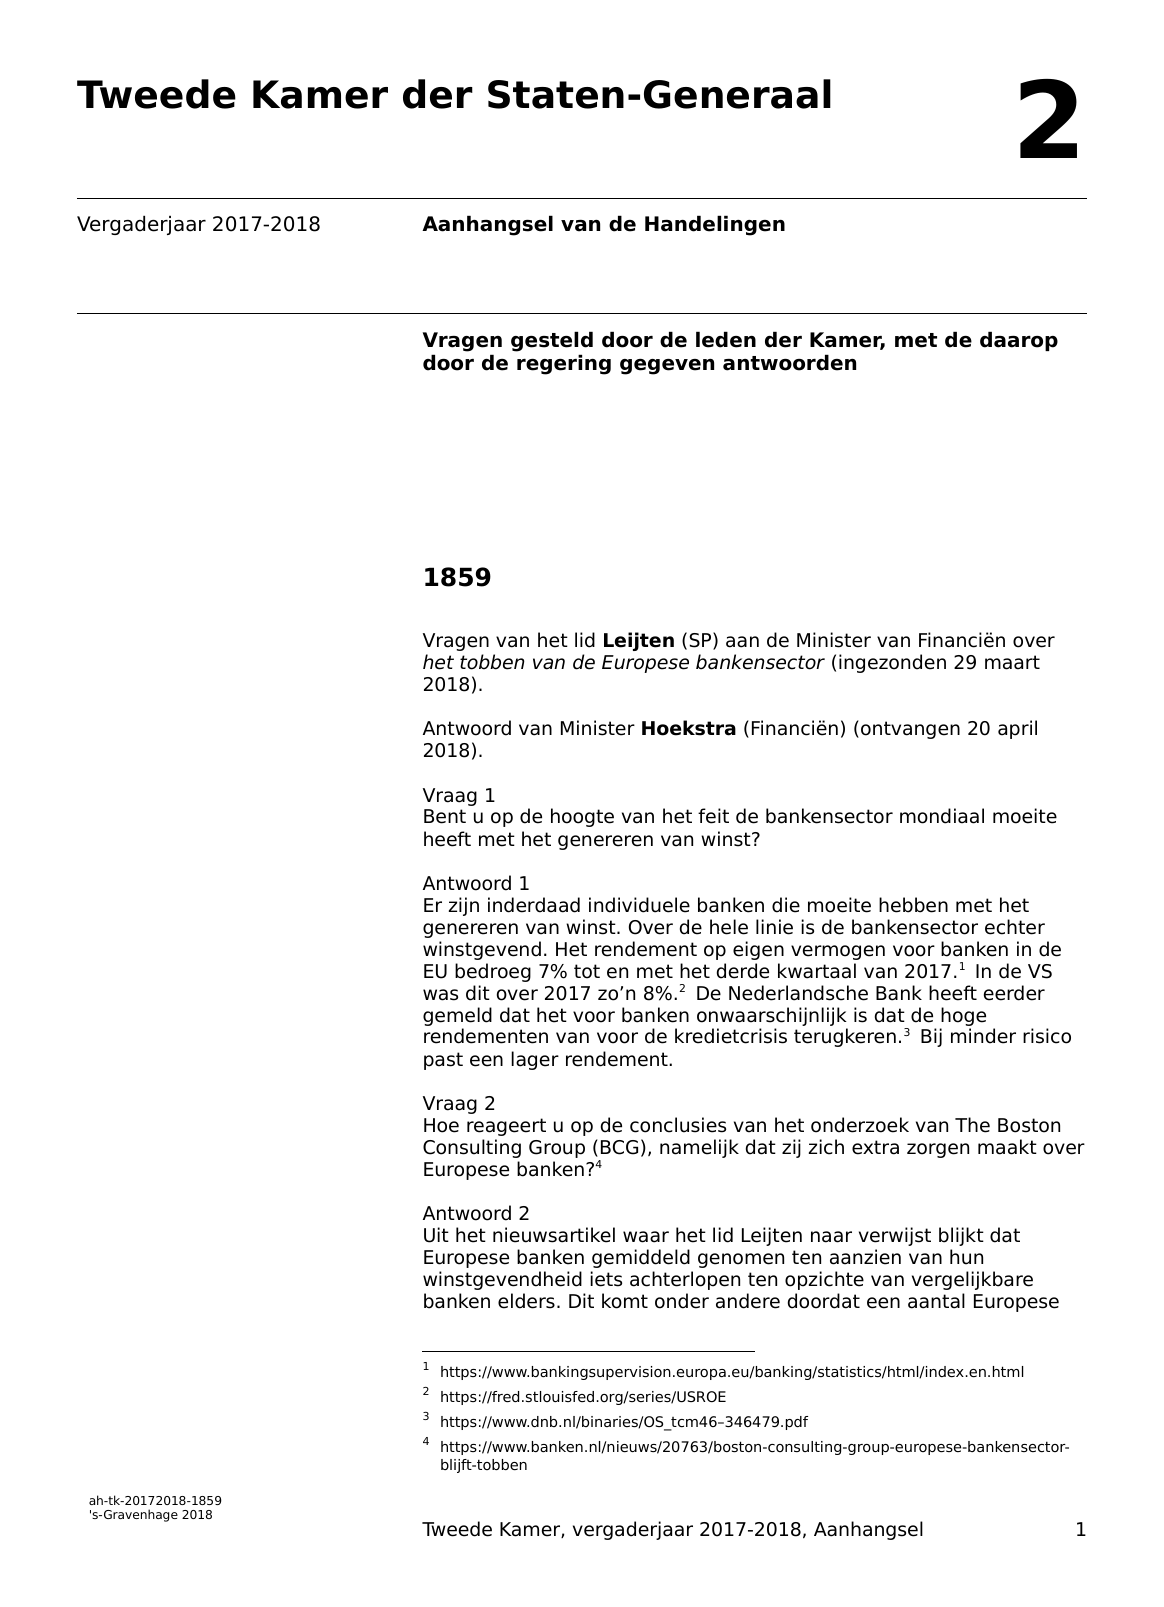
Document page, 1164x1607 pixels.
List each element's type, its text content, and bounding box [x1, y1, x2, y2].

table_header 2 [886, 59, 1087, 198]
text https://www.dnb.nl/binaries/OS_tcm46–346479.pdf [422, 1410, 1087, 1432]
text Hoe reageert u op de conclusies van het onderzoek van The Boston Consulting Group (BCG), namelijk dat zij zich extra zorgen maakt over Europese banken? [422, 1114, 1087, 1181]
text Antwoord 2 [422, 1203, 1087, 1225]
text 's-Gravenhage 2018 [88, 1508, 323, 1522]
table_header Tweede Kamer der Staten-Generaal [77, 59, 886, 198]
table_cell Aanhangsel van de Handelingen [422, 199, 1087, 313]
text Vraag 2 [422, 1093, 1087, 1114]
table_cell [77, 314, 422, 375]
table_cell Vergaderjaar 2017-2018 [77, 199, 422, 313]
text Vragen van het lid Leijten (SP) aan de Minister van Financiën over het tobben van de Europese bankensector (ingezonden 29 maart 2018). [422, 630, 1087, 696]
text https://fred.stlouisfed.org/series/USROE [422, 1385, 1087, 1407]
text ah-tk-20172018-1859 [88, 1494, 323, 1508]
text Antwoord 1 [422, 873, 1087, 894]
text https://www.bankingsupervision.europa.eu/banking/statistics/html/index.en.html [422, 1360, 1087, 1382]
text Uit het nieuwsartikel waar het lid Leijten naar verwijst blijkt dat Europese banken gemiddeld genomen ten aanzien van hun winstgevendheid iets achterlopen ten opzichte van vergelijkbare banken elders. Dit komt onder andere doordat een aantal Europese [422, 1225, 1087, 1313]
text Antwoord van Minister Hoekstra (Financiën) (ontvangen 20 april 2018). [422, 718, 1087, 762]
text Bent u op de hoogte van het feit de bankensector mondiaal moeite heeft met het genereren van winst? [422, 806, 1087, 850]
text 1859 [422, 563, 1087, 592]
text https://www.banken.nl/nieuws/20763/boston-consulting-group-europese-bankensector-blijft-tobben [422, 1435, 1087, 1474]
table_cell Vragen gesteld door de leden der Kamer, met de daarop door de regering gegeven antwoorden [422, 314, 1087, 375]
text Vraag 1 [422, 784, 1087, 806]
text Er zijn inderdaad individuele banken die moeite hebben met het genereren van winst. Over de hele linie is de bankensector echter winstgevend. Het rendement op eigen vermogen voor banken in de EU bedroeg 7% tot en met het derde kwartaal van 2017. In de VS was dit over 2017 zo’n 8%. De Nederlandsche Bank heeft eerder gemeld dat het voor banken onwaarschijnlijk is dat de hoge rendementen van voor de kredietcrisis terugkeren. Bij minder risico past een lager rendement. [422, 894, 1087, 1070]
